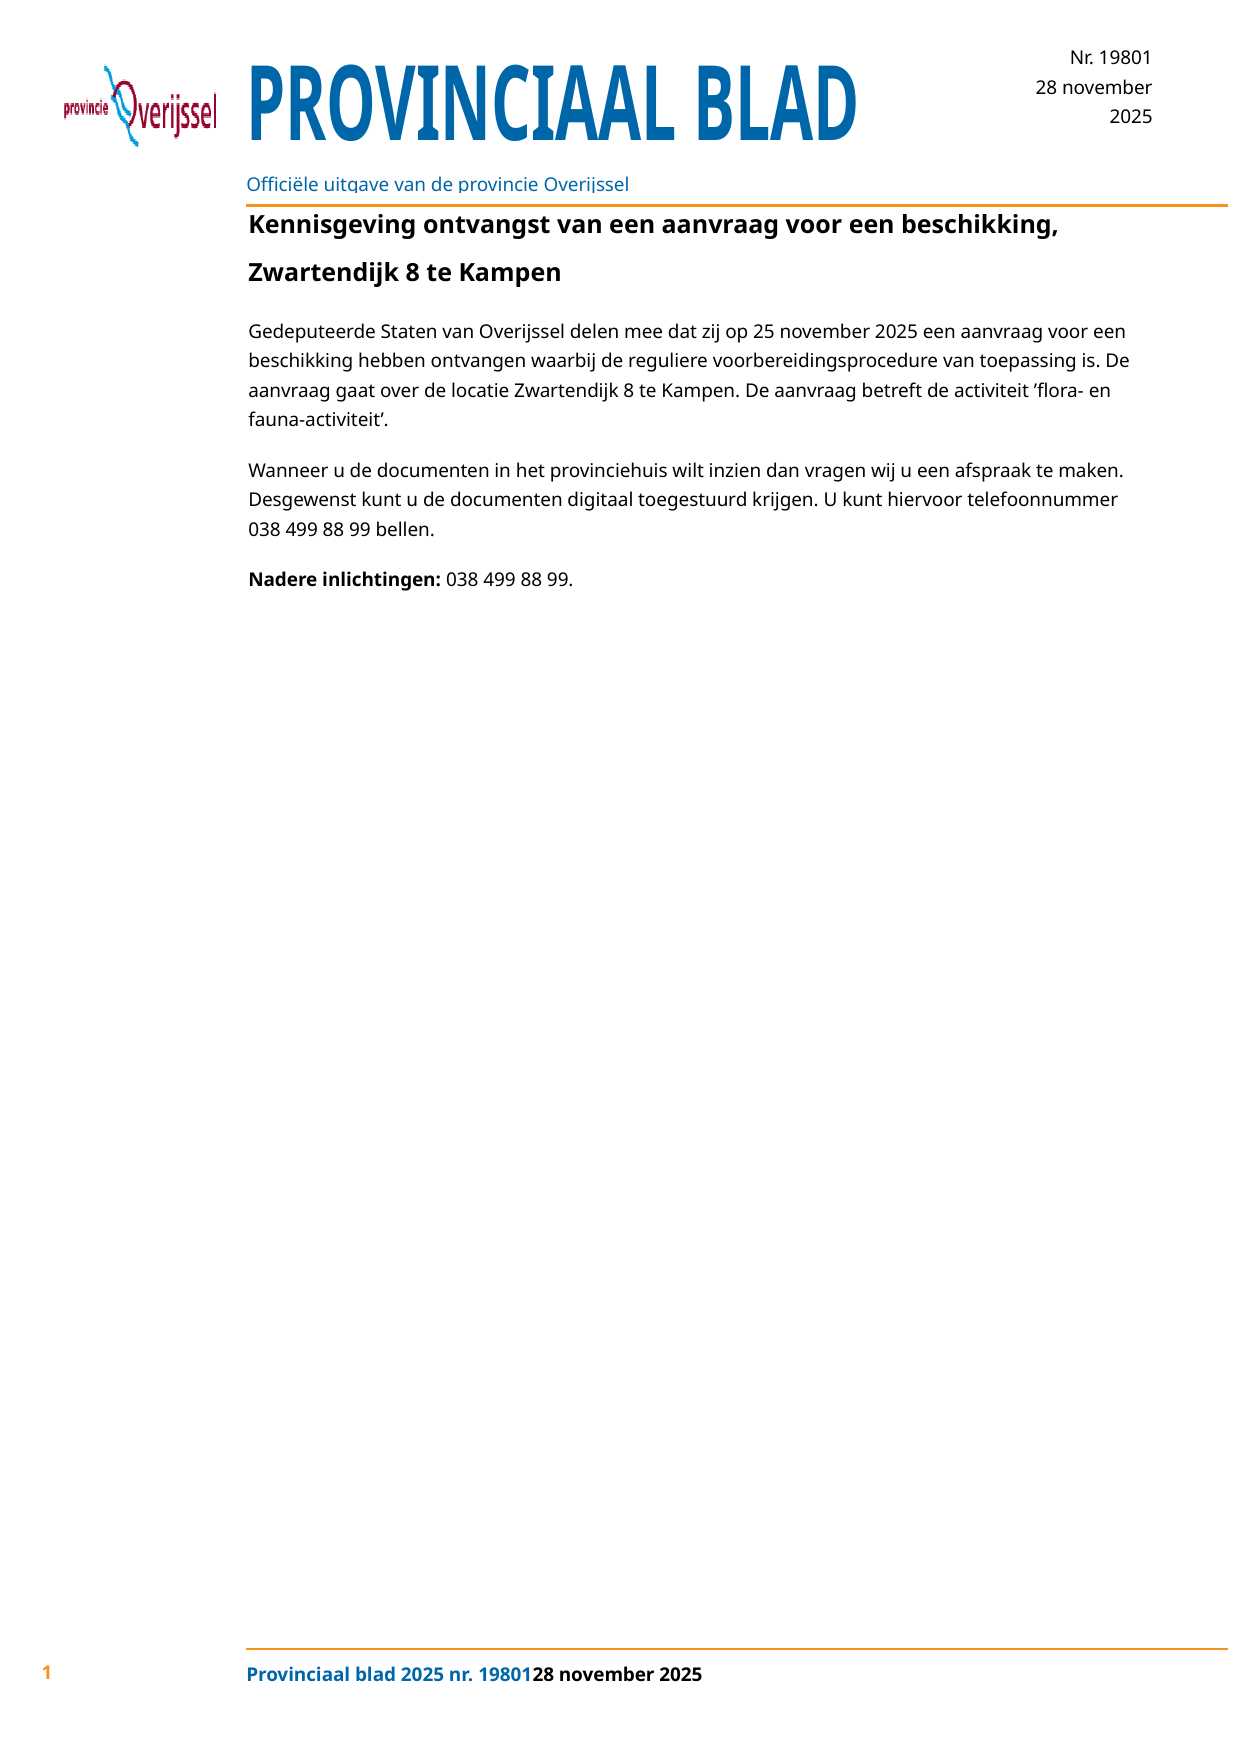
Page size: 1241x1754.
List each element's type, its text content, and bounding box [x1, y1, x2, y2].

text Wanneer u de documenten in het provinciehuis wilt inzien dan vragen wij u een afspraak te maken. Desgewenst kunt u de documenten digitaal toegestuurd krijgen. U kunt hiervoor telefoonnummer 038 499 88 99 bellen. [248, 457, 1152, 542]
text Kennisgeving ontvangst van een aanvraag voor een beschikking, Zwartendijk 8 te Kampen [248, 207, 1152, 288]
text Nadere inlichtingen: 038 499 88 99. [248, 567, 1152, 592]
picture [41, 47, 231, 172]
text Gedeputeerde Staten van Overijssel delen mee dat zij op 25 november 2025 een aanvraag voor een beschikking hebben ontvangen waarbij de reguliere voorbereidingsprocedure van toepassing is. De aanvraag gaat over de locatie Zwartendijk 8 te Kampen. De aanvraag betreft de activiteit ’flora- en fauna-activiteit’. [248, 318, 1152, 432]
